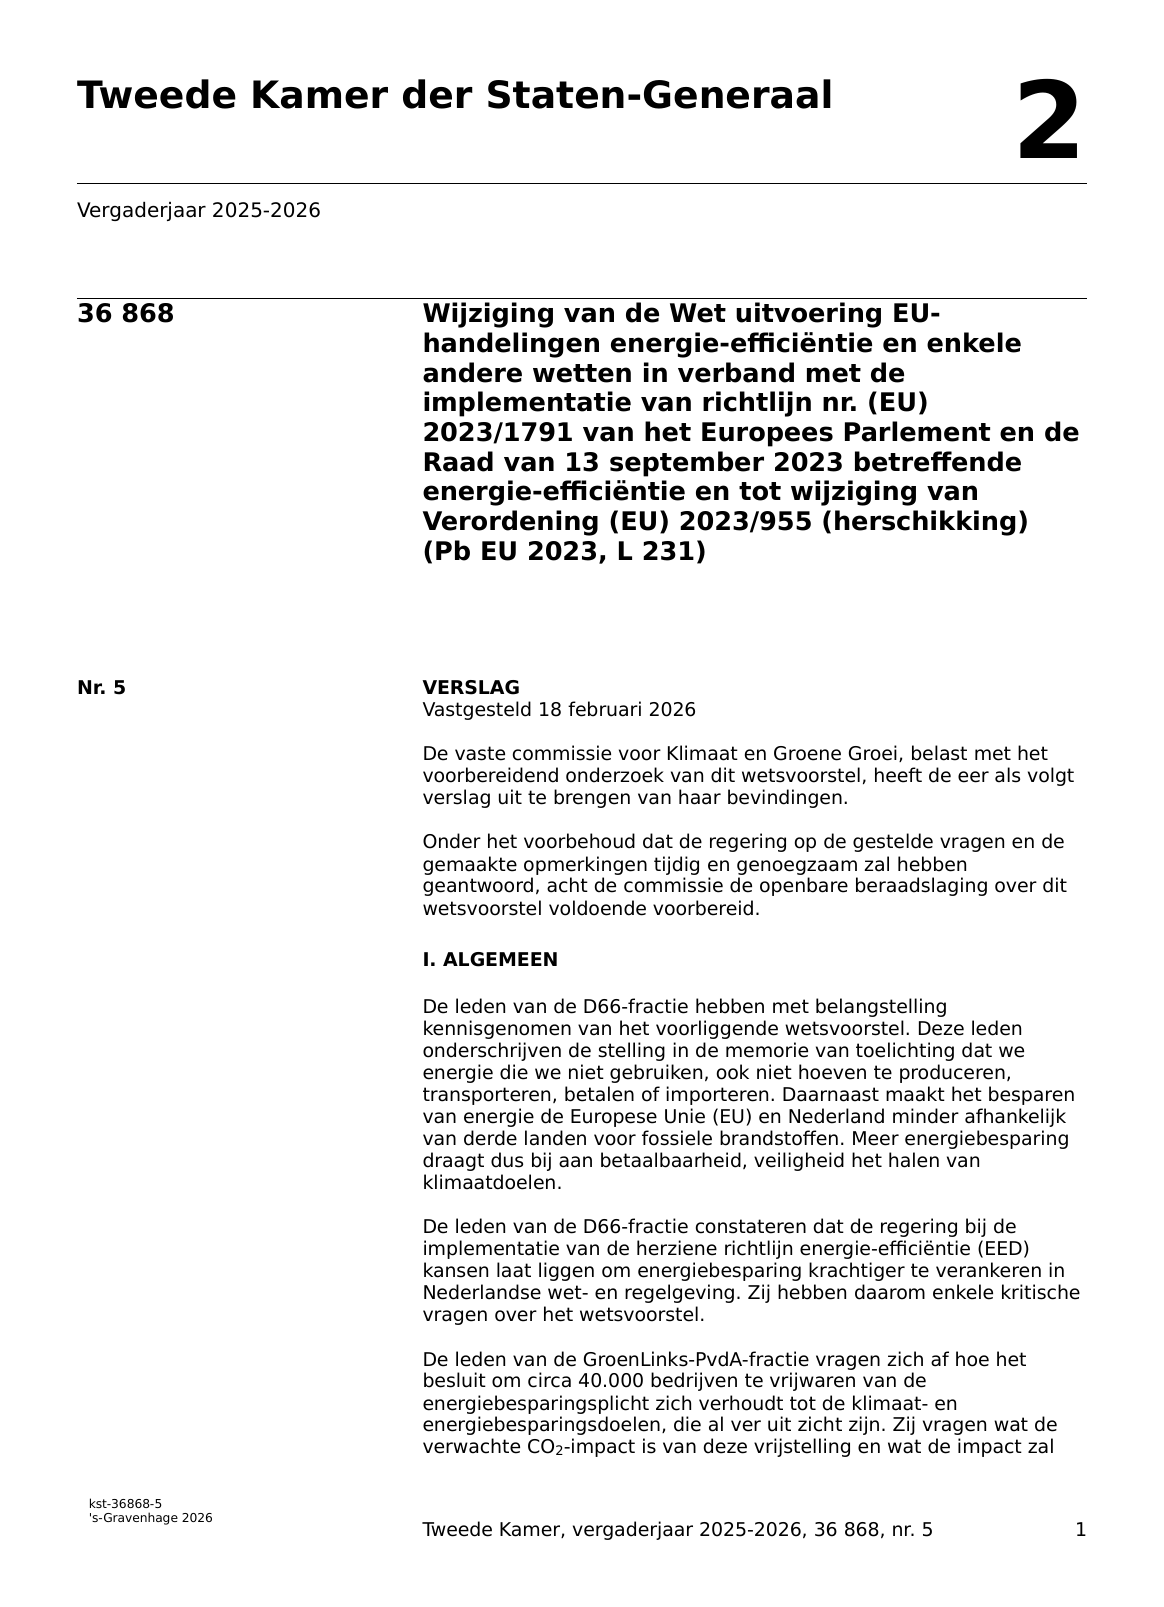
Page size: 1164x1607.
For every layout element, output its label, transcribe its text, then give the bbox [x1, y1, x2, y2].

subtitle Nr. 5 VERSLAG [77, 677, 1087, 699]
text De vaste commissie voor Klimaat en Groene Groei, belast met het voorbereidend onderzoek van dit wetsvoorstel, heeft de eer als volgt verslag uit te brengen van haar bevindingen. [422, 743, 1087, 809]
table_cell Vergaderjaar 2025-2026 [77, 184, 1087, 298]
table_header 2 [886, 59, 1087, 183]
table_header Tweede Kamer der Staten-Generaal [77, 59, 886, 183]
text De leden van de D66-fractie constateren dat de regering bij de implementatie van de herziene richtlijn energie-efficiëntie (EED) kansen laat liggen om energiebesparing krachtiger te verankeren in Nederlandse wet- en regelgeving. Zij hebben daarom enkele kritische vragen over het wetsvoorstel. [422, 1216, 1087, 1326]
subtitle I. ALGEMEEN [422, 949, 1087, 971]
text kst-36868-5 [88, 1497, 323, 1511]
text Onder het voorbehoud dat de regering op de gestelde vragen en de gemaakte opmerkingen tijdig en genoegzaam zal hebben geantwoord, acht de commissie de openbare beraadslaging over dit wetsvoorstel voldoende voorbereid. [422, 831, 1087, 919]
text De leden van de D66-fractie hebben met belangstelling kennisgenomen van het voorliggende wetsvoorstel. Deze leden onderschrijven de stelling in de memorie van toelichting dat we energie die we niet gebruiken, ook niet hoeven te produceren, transporteren, betalen of importeren. Daarnaast maakt het besparen van energie de Europese Unie (EU) en Nederland minder afhankelijk van derde landen voor fossiele brandstoffen. Meer energiebesparing draagt dus bij aan betaalbaarheid, veiligheid het halen van klimaatdoelen. [422, 996, 1087, 1194]
text 's-Gravenhage 2026 [88, 1511, 323, 1525]
subtitle 36 868 Wijziging van de Wet uitvoering EU-handelingen energie-efficiëntie en enkele andere wetten in verband met de implementatie van richtlijn nr. (EU) 2023/1791 van het Europees Parlement en de Raad van 13 september 2023 betreffende energie-efficiëntie en tot wijziging van Verordening (EU) 2023/955 (herschikking) (Pb EU 2023, L 231) [77, 299, 1087, 566]
text Vastgesteld 18 februari 2026 [422, 699, 1087, 721]
text De leden van de GroenLinks-PvdA-fractie vragen zich af hoe het besluit om circa 40.000 bedrijven te vrijwaren van de energiebesparingsplicht zich verhoudt tot de klimaat- en energiebesparingsdoelen, die al ver uit zicht zijn. Zij vragen wat de verwachte CO2-impact is van deze vrijstelling en wat de impact zal [422, 1348, 1087, 1458]
